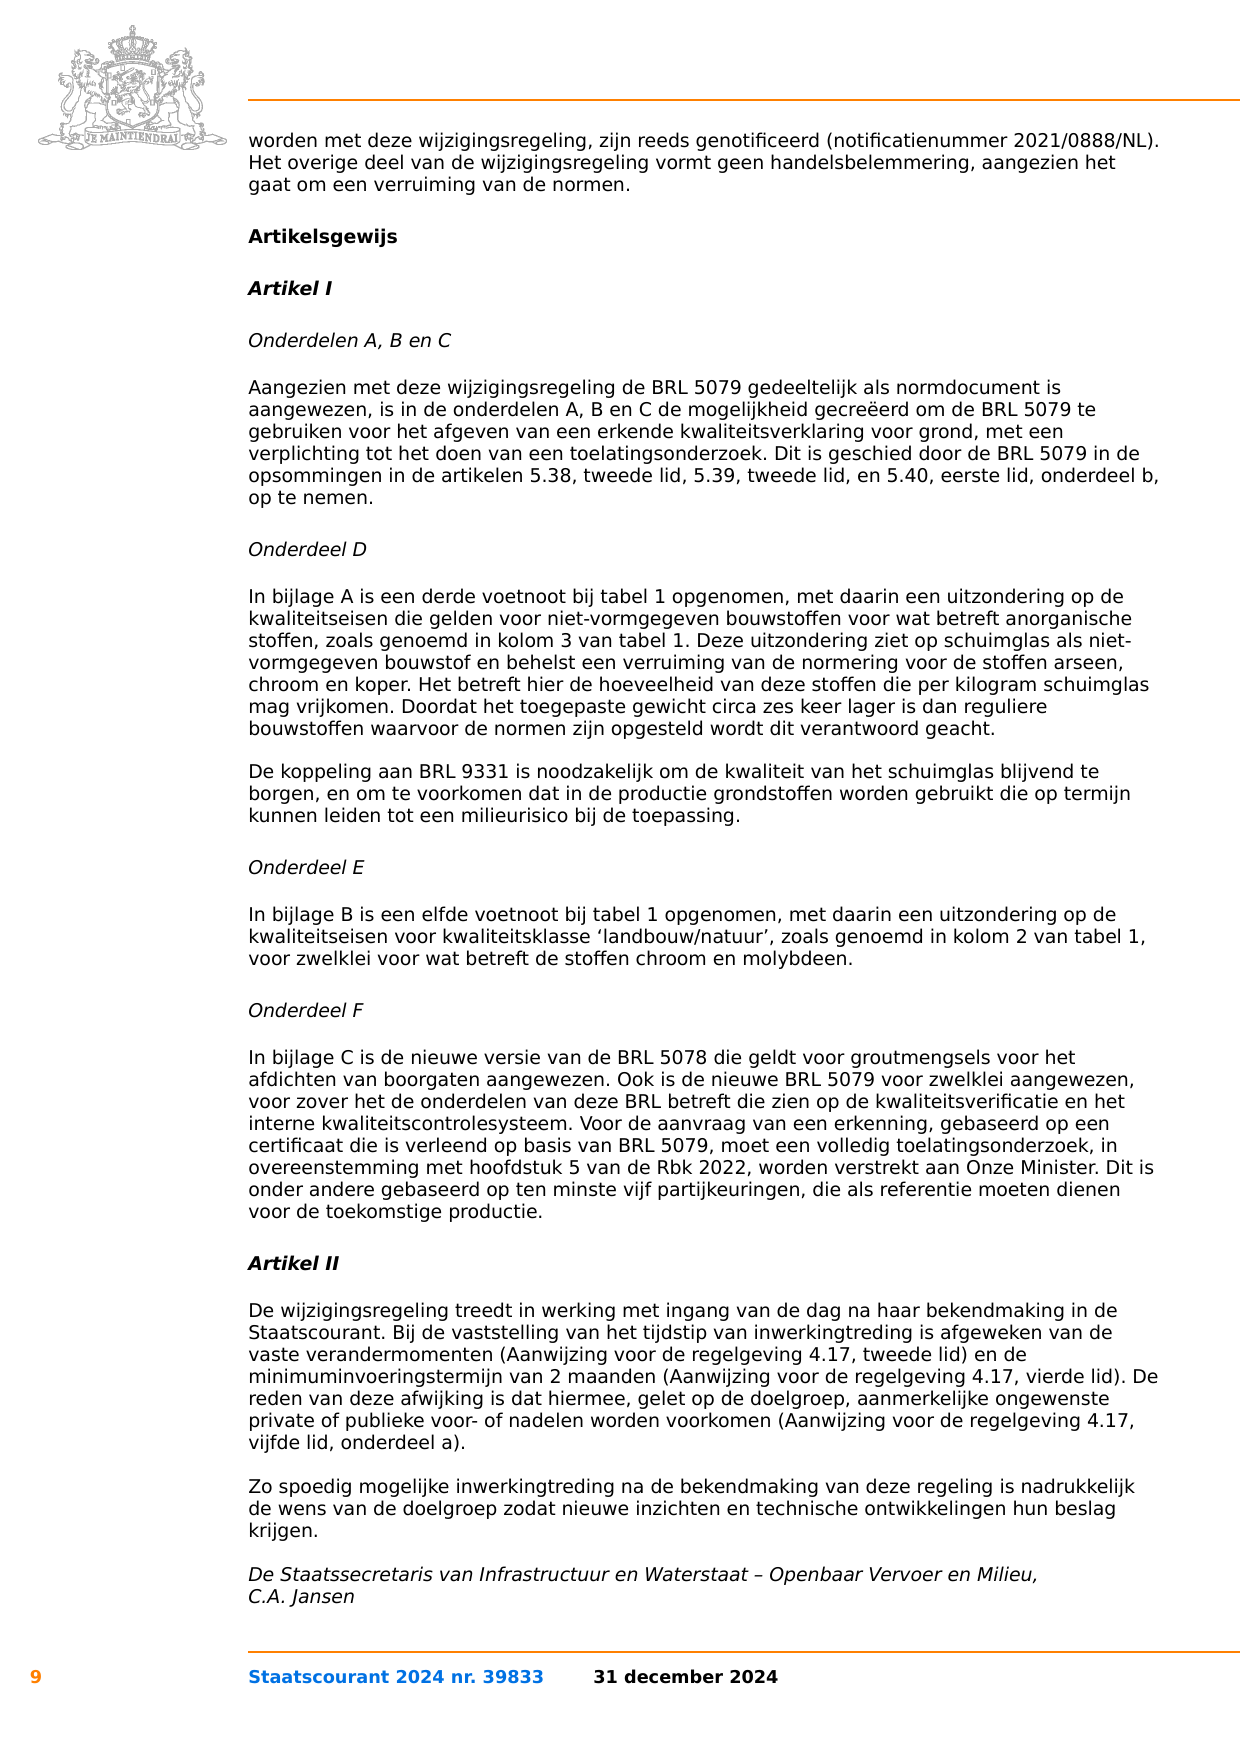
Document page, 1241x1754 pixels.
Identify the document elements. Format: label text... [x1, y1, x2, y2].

text Zo spoedig mogelijke inwerkingtreding na de bekendmaking van deze regeling is nadrukkelijk de wens van de doelgroep zodat nieuwe inzichten en technische ontwikkelingen hun beslag krijgen. [248, 1476, 1163, 1542]
picture [38, 25, 227, 150]
subtitle Onderdeel F [248, 1000, 1163, 1022]
text Aangezien met deze wijzigingsregeling de BRL 5079 gedeeltelijk als normdocument is aangewezen, is in de onderdelen A, B en C de mogelijkheid gecreëerd om de BRL 5079 te gebruiken voor het afgeven van een erkende kwaliteitsverklaring voor grond, met een verplichting tot het doen van een toelatingsonderzoek. Dit is geschied door de BRL 5079 in de opsommingen in de artikelen 5.38, tweede lid, 5.39, tweede lid, en 5.40, eerste lid, onderdeel b, op te nemen. [248, 377, 1163, 509]
subtitle Onderdelen A, B en C [248, 330, 1163, 352]
subtitle Onderdeel E [248, 857, 1163, 879]
subtitle Artikel I [248, 278, 1163, 300]
text In bijlage C is de nieuwe versie van de BRL 5078 die geldt voor groutmengsels voor het afdichten van boorgaten aangewezen. Ook is de nieuwe BRL 5079 voor zwelklei aangewezen, voor zover het de onderdelen van deze BRL betreft die zien op de kwaliteitsverificatie en het interne kwaliteitscontrolesysteem. Voor de aanvraag van een erkenning, gebaseerd op een certificaat die is verleend op basis van BRL 5079, moet een volledig toelatingsonderzoek, in overeenstemming met hoofdstuk 5 van de Rbk 2022, worden verstrekt aan Onze Minister. Dit is onder andere gebaseerd op ten minste vijf partijkeuringen, die als referentie moeten dienen voor de toekomstige productie. [248, 1047, 1163, 1223]
text worden met deze wijzigingsregeling, zijn reeds genotificeerd (notificatienummer 2021/0888/NL). Het overige deel van de wijzigingsregeling vormt geen handelsbelemmering, aangezien het gaat om een verruiming van de normen. [248, 130, 1163, 196]
subtitle Artikelsgewijs [248, 226, 1163, 248]
text In bijlage B is een elfde voetnoot bij tabel 1 opgenomen, met daarin een uitzondering op de kwaliteitseisen voor kwaliteitsklasse ‘landbouw/natuur’, zoals genoemd in kolom 2 van tabel 1, voor zwelklei voor wat betreft de stoffen chroom en molybdeen. [248, 904, 1163, 970]
text De wijzigingsregeling treedt in werking met ingang van de dag na haar bekendmaking in de Staatscourant. Bij de vaststelling van het tijdstip van inwerkingtreding is afgeweken van de vaste verandermomenten (Aanwijzing voor de regelgeving 4.17, tweede lid) en de minimuminvoeringstermijn van 2 maanden (Aanwijzing voor de regelgeving 4.17, vierde lid). De reden van deze afwijking is dat hiermee, gelet op de doelgroep, aanmerkelijke ongewenste private of publieke voor- of nadelen worden voorkomen (Aanwijzing voor de regelgeving 4.17, vijfde lid, onderdeel a). [248, 1300, 1163, 1454]
text De koppeling aan BRL 9331 is noodzakelijk om de kwaliteit van het schuimglas blijvend te borgen, en om te voorkomen dat in de productie grondstoffen worden gebruikt die op termijn kunnen leiden tot een milieurisico bij de toepassing. [248, 761, 1163, 827]
text De Staatssecretaris van Infrastructuur en Waterstaat – Openbaar Vervoer en Milieu, C.A. Jansen [248, 1563, 1163, 1607]
subtitle Artikel II [248, 1253, 1163, 1275]
subtitle Onderdeel D [248, 539, 1163, 561]
text In bijlage A is een derde voetnoot bij tabel 1 opgenomen, met daarin een uitzondering op de kwaliteitseisen die gelden voor niet-vormgegeven bouwstoffen voor wat betreft anorganische stoffen, zoals genoemd in kolom 3 van tabel 1. Deze uitzondering ziet op schuimglas als niet-vormgegeven bouwstof en behelst een verruiming van de normering voor de stoffen arseen, chroom en koper. Het betreft hier de hoeveelheid van deze stoffen die per kilogram schuimglas mag vrijkomen. Doordat het toegepaste gewicht circa zes keer lager is dan reguliere bouwstoffen waarvoor de normen zijn opgesteld wordt dit verantwoord geacht. [248, 586, 1163, 739]
